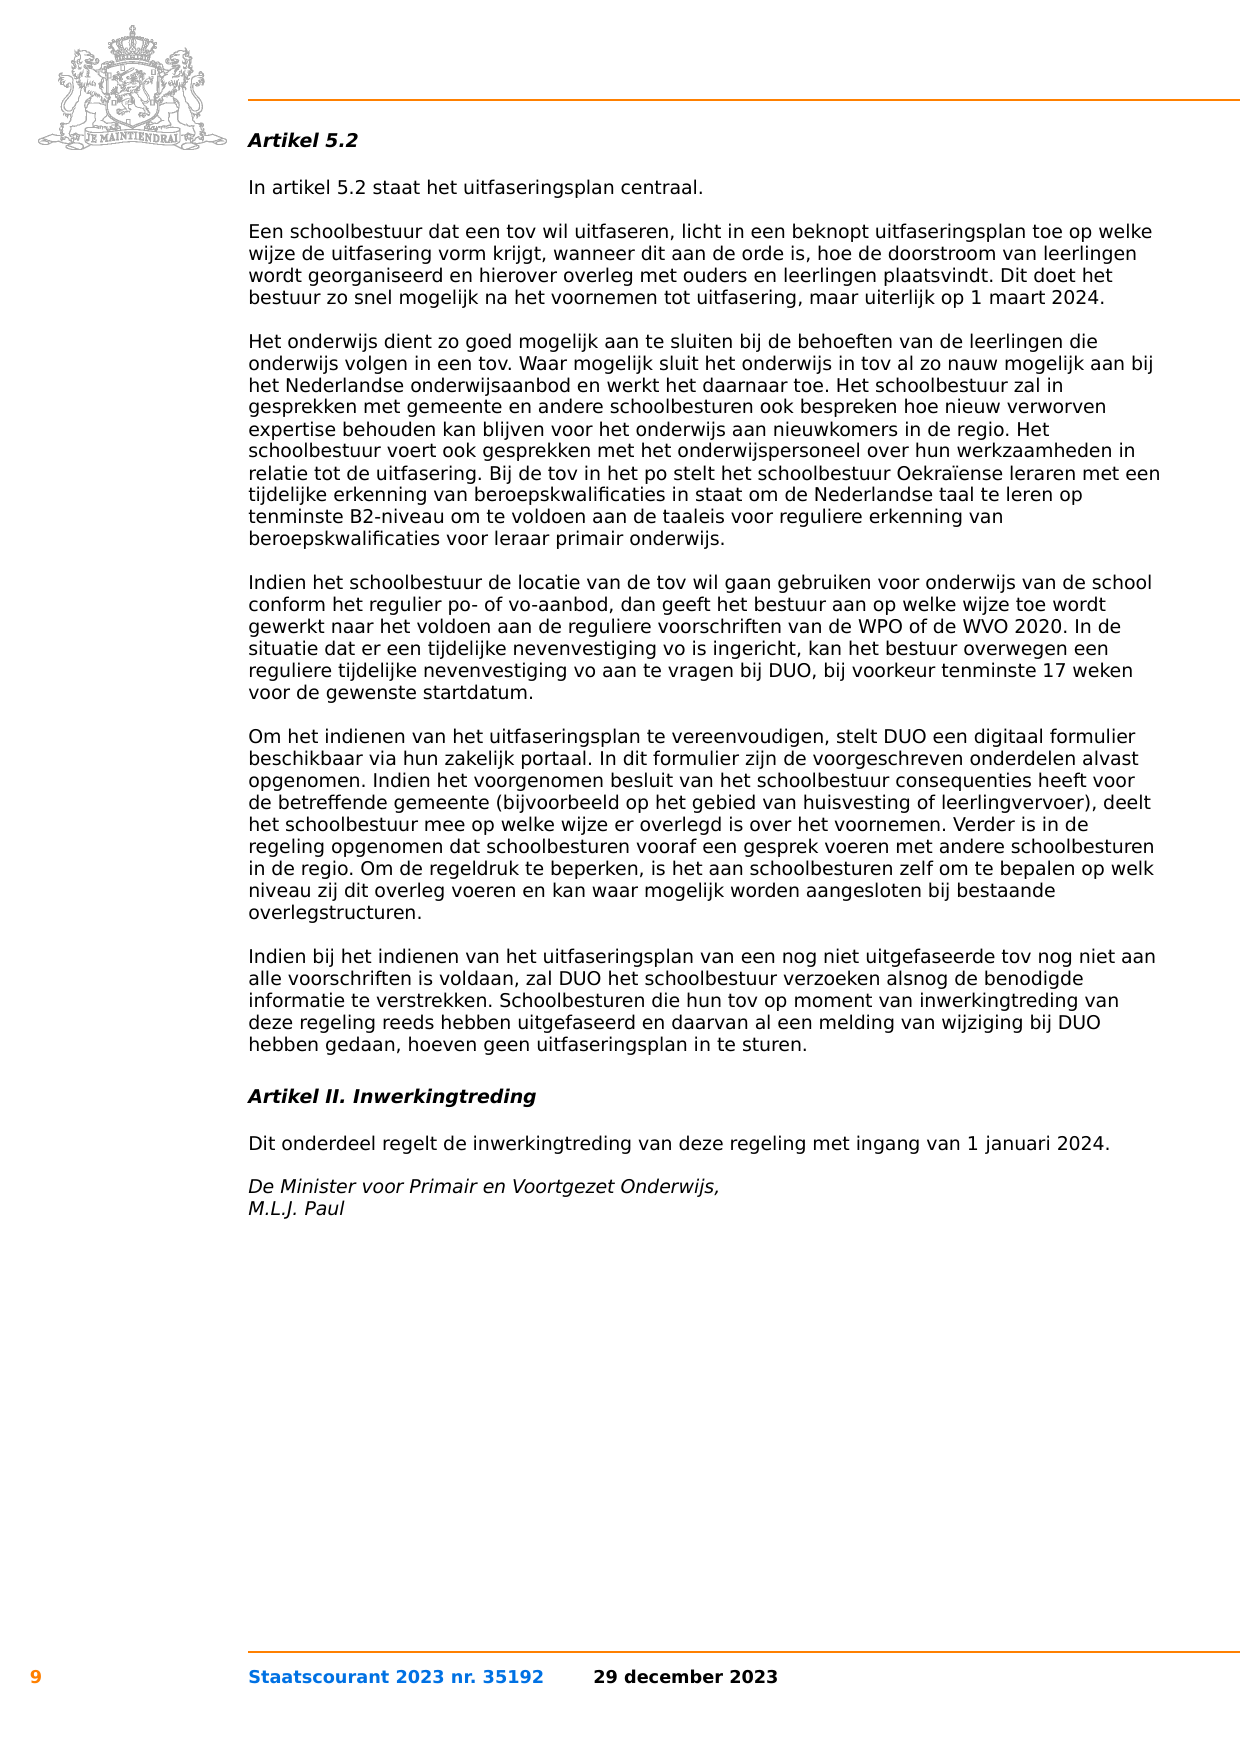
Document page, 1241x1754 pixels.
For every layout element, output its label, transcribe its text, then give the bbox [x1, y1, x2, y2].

subtitle Artikel 5.2 [248, 130, 1163, 152]
text Een schoolbestuur dat een tov wil uitfaseren, licht in een beknopt uitfaseringsplan toe op welke wijze de uitfasering vorm krijgt, wanneer dit aan de orde is, hoe de doorstroom van leerlingen wordt georganiseerd en hierover overleg met ouders en leerlingen plaatsvindt. Dit doet het bestuur zo snel mogelijk na het voornemen tot uitfasering, maar uiterlijk op 1 maart 2024. [248, 221, 1163, 309]
text Het onderwijs dient zo goed mogelijk aan te sluiten bij de behoeften van de leerlingen die onderwijs volgen in een tov. Waar mogelijk sluit het onderwijs in tov al zo nauw mogelijk aan bij het Nederlandse onderwijsaanbod en werkt het daarnaar toe. Het schoolbestuur zal in gesprekken met gemeente en andere schoolbesturen ook bespreken hoe nieuw verworven expertise behouden kan blijven voor het onderwijs aan nieuwkomers in de regio. Het schoolbestuur voert ook gesprekken met het onderwijspersoneel over hun werkzaamheden in relatie tot de uitfasering. Bij de tov in het po stelt het schoolbestuur Oekraïense leraren met een tijdelijke erkenning van beroepskwalificaties in staat om de Nederlandse taal te leren op tenminste B2-niveau om te voldoen aan de taaleis voor reguliere erkenning van beroepskwalificaties voor leraar primair onderwijs. [248, 331, 1163, 550]
text De Minister voor Primair en Voortgezet Onderwijs, M.L.J. Paul [248, 1176, 1163, 1220]
text Dit onderdeel regelt de inwerkingtreding van deze regeling met ingang van 1 januari 2024. [248, 1132, 1163, 1154]
text In artikel 5.2 staat het uitfaseringsplan centraal. [248, 177, 1163, 199]
text Indien bij het indienen van het uitfaseringsplan van een nog niet uitgefaseerde tov nog niet aan alle voorschriften is voldaan, zal DUO het schoolbestuur verzoeken alsnog de benodigde informatie te verstrekken. Schoolbesturen die hun tov op moment van inwerkingtreding van deze regeling reeds hebben uitgefaseerd en daarvan al een melding van wijziging bij DUO hebben gedaan, hoeven geen uitfaseringsplan in te sturen. [248, 946, 1163, 1056]
text Om het indienen van het uitfaseringsplan te vereenvoudigen, stelt DUO een digitaal formulier beschikbaar via hun zakelijk portaal. In dit formulier zijn de voorgeschreven onderdelen alvast opgenomen. Indien het voorgenomen besluit van het schoolbestuur consequenties heeft voor de betreffende gemeente (bijvoorbeeld op het gebied van huisvesting of leerlingvervoer), deelt het schoolbestuur mee op welke wijze er overlegd is over het voornemen. Verder is in de regeling opgenomen dat schoolbesturen vooraf een gesprek voeren met andere schoolbesturen in de regio. Om de regeldruk te beperken, is het aan schoolbesturen zelf om te bepalen op welk niveau zij dit overleg voeren en kan waar mogelijk worden aangesloten bij bestaande overlegstructuren. [248, 726, 1163, 924]
text Indien het schoolbestuur de locatie van de tov wil gaan gebruiken voor onderwijs van de school conform het regulier po- of vo-aanbod, dan geeft het bestuur aan op welke wijze toe wordt gewerkt naar het voldoen aan de reguliere voorschriften van de WPO of de WVO 2020. In de situatie dat er een tijdelijke nevenvestiging vo is ingericht, kan het bestuur overwegen een reguliere tijdelijke nevenvestiging vo aan te vragen bij DUO, bij voorkeur tenminste 17 weken voor de gewenste startdatum. [248, 572, 1163, 704]
picture [38, 25, 227, 150]
subtitle Artikel II. Inwerkingtreding [248, 1086, 1163, 1107]
